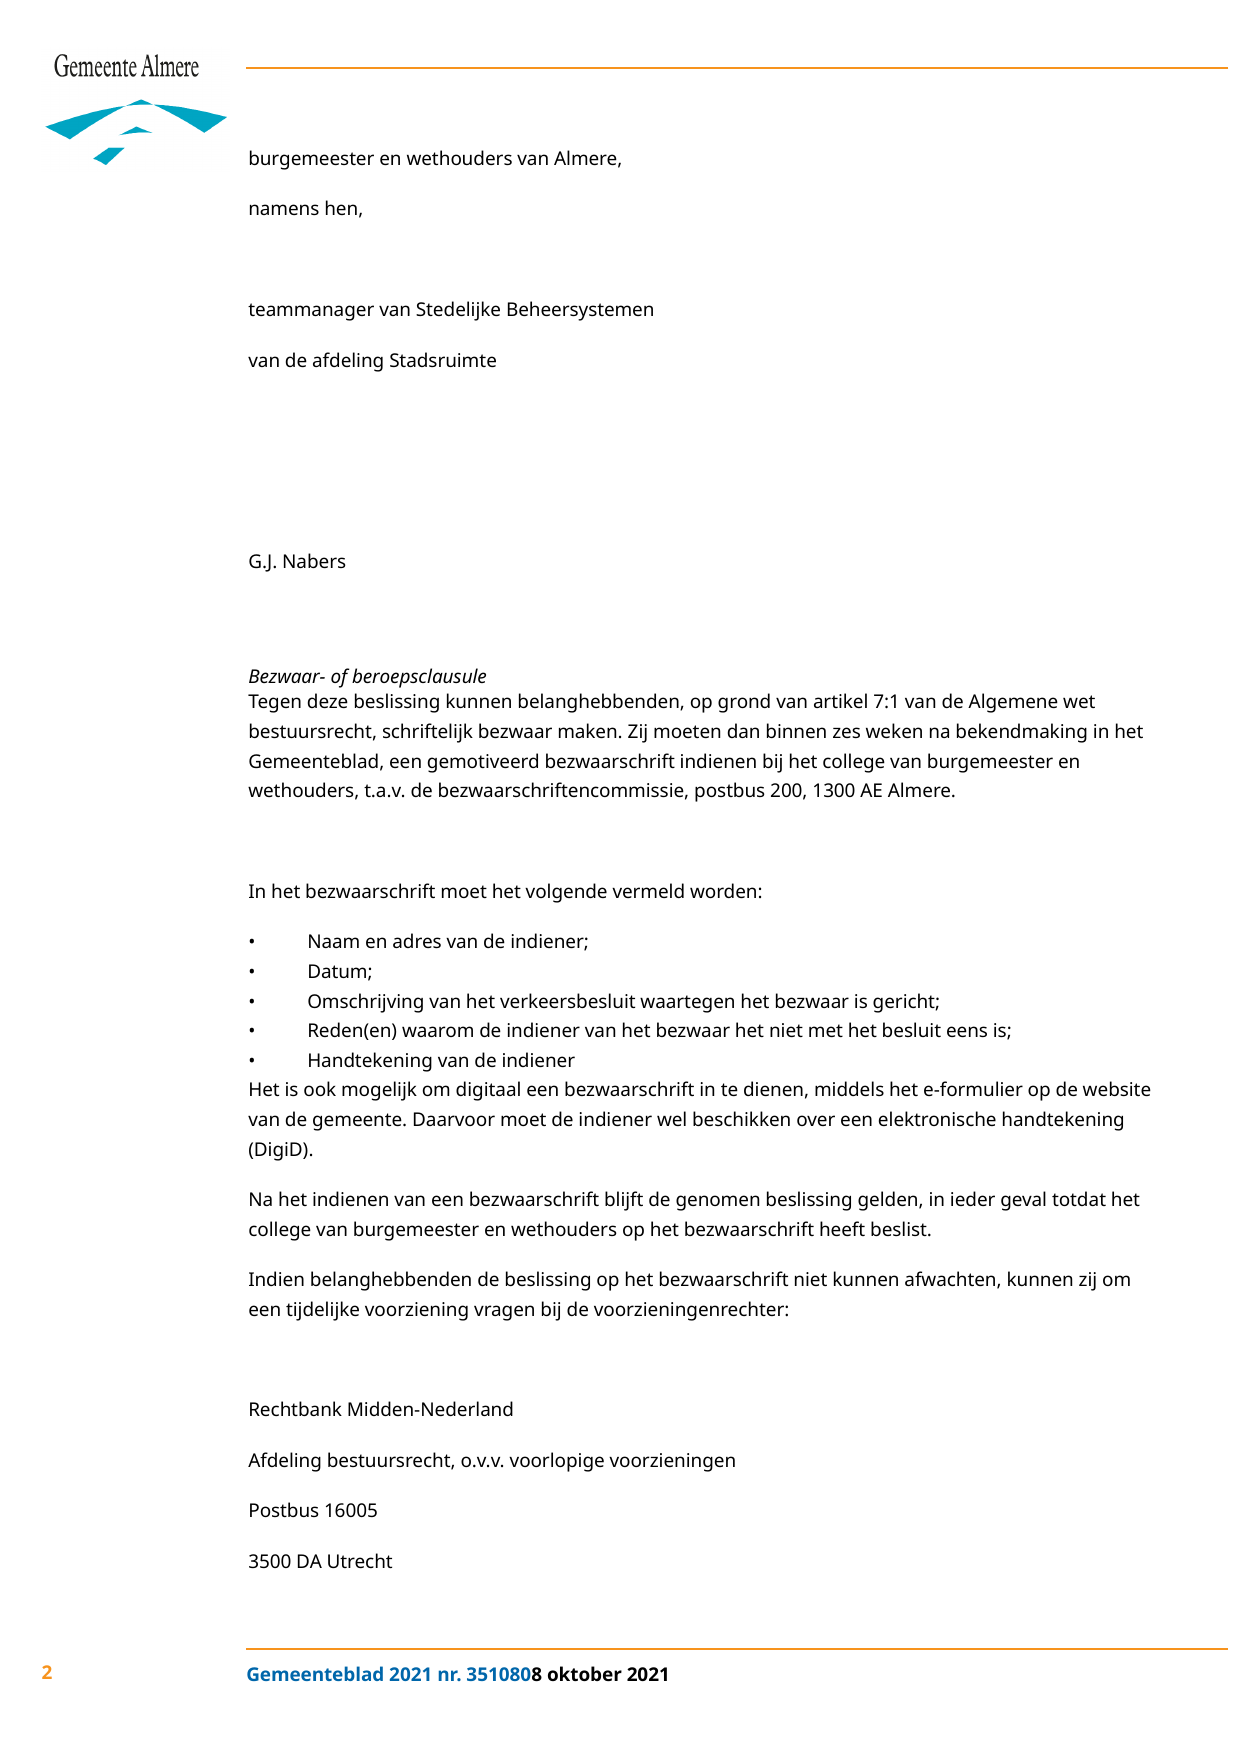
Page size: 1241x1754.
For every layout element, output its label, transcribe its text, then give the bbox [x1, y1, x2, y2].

text Rechtbank Midden-Nederland [248, 1397, 1152, 1422]
list Reden(en) waarom de indiener van het bezwaar het niet met het besluit eens is; [248, 1017, 1152, 1043]
text In het bezwaarschrift moet het volgende vermeld worden: [248, 878, 1152, 904]
text Postbus 16005 [248, 1497, 1152, 1523]
text 3500 DA Utrecht [248, 1548, 1152, 1573]
text teammanager van Stedelijke Beheersystemen [248, 296, 1152, 322]
picture [41, 47, 231, 172]
text van de afdeling Stadsruimte [248, 347, 1152, 373]
list Omschrijving van het verkeersbesluit waartegen het bezwaar is gericht; [248, 988, 1152, 1013]
text burgemeester en wethouders van Almere, [248, 145, 1152, 171]
text Het is ook mogelijk om digitaal een bezwaarschrift in te dienen, middels het e-formulier op de website van de gemeente. Daarvoor moet de indiener wel beschikken over een elektronische handtekening (DigiD). [248, 1077, 1152, 1161]
text Indien belanghebbenden de beslissing op het bezwaarschrift niet kunnen afwachten, kunnen zij om een tijdelijke voorziening vragen bij de voorzieningenrechter: [248, 1266, 1152, 1321]
list Datum; [248, 958, 1152, 984]
text Tegen deze beslissing kunnen belanghebbenden, op grond van artikel 7:1 van de Algemene wet bestuursrecht, schriftelijk bezwaar maken. Zij moeten dan binnen zes weken na bekendmaking in het Gemeenteblad, een gemotiveerd bezwaarschrift indienen bij het college van burgemeester en wethouders, t.a.v. de bezwaarschriftencommissie, postbus 200, 1300 AE Almere. [248, 689, 1152, 803]
text G.J. Nabers [248, 548, 1152, 574]
text Bezwaar- of beroepsclausule [248, 663, 1152, 689]
text Na het indienen van een bezwaarschrift blijft de genomen beslissing gelden, in ieder geval totdat het college van burgemeester en wethouders op het bezwaarschrift heeft beslist. [248, 1186, 1152, 1241]
list Handtekening van de indiener [248, 1047, 1152, 1073]
list Naam en adres van de indiener; [248, 929, 1152, 954]
text Afdeling bestuursrecht, o.v.v. voorlopige voorzieningen [248, 1447, 1152, 1473]
text namens hen, [248, 196, 1152, 221]
